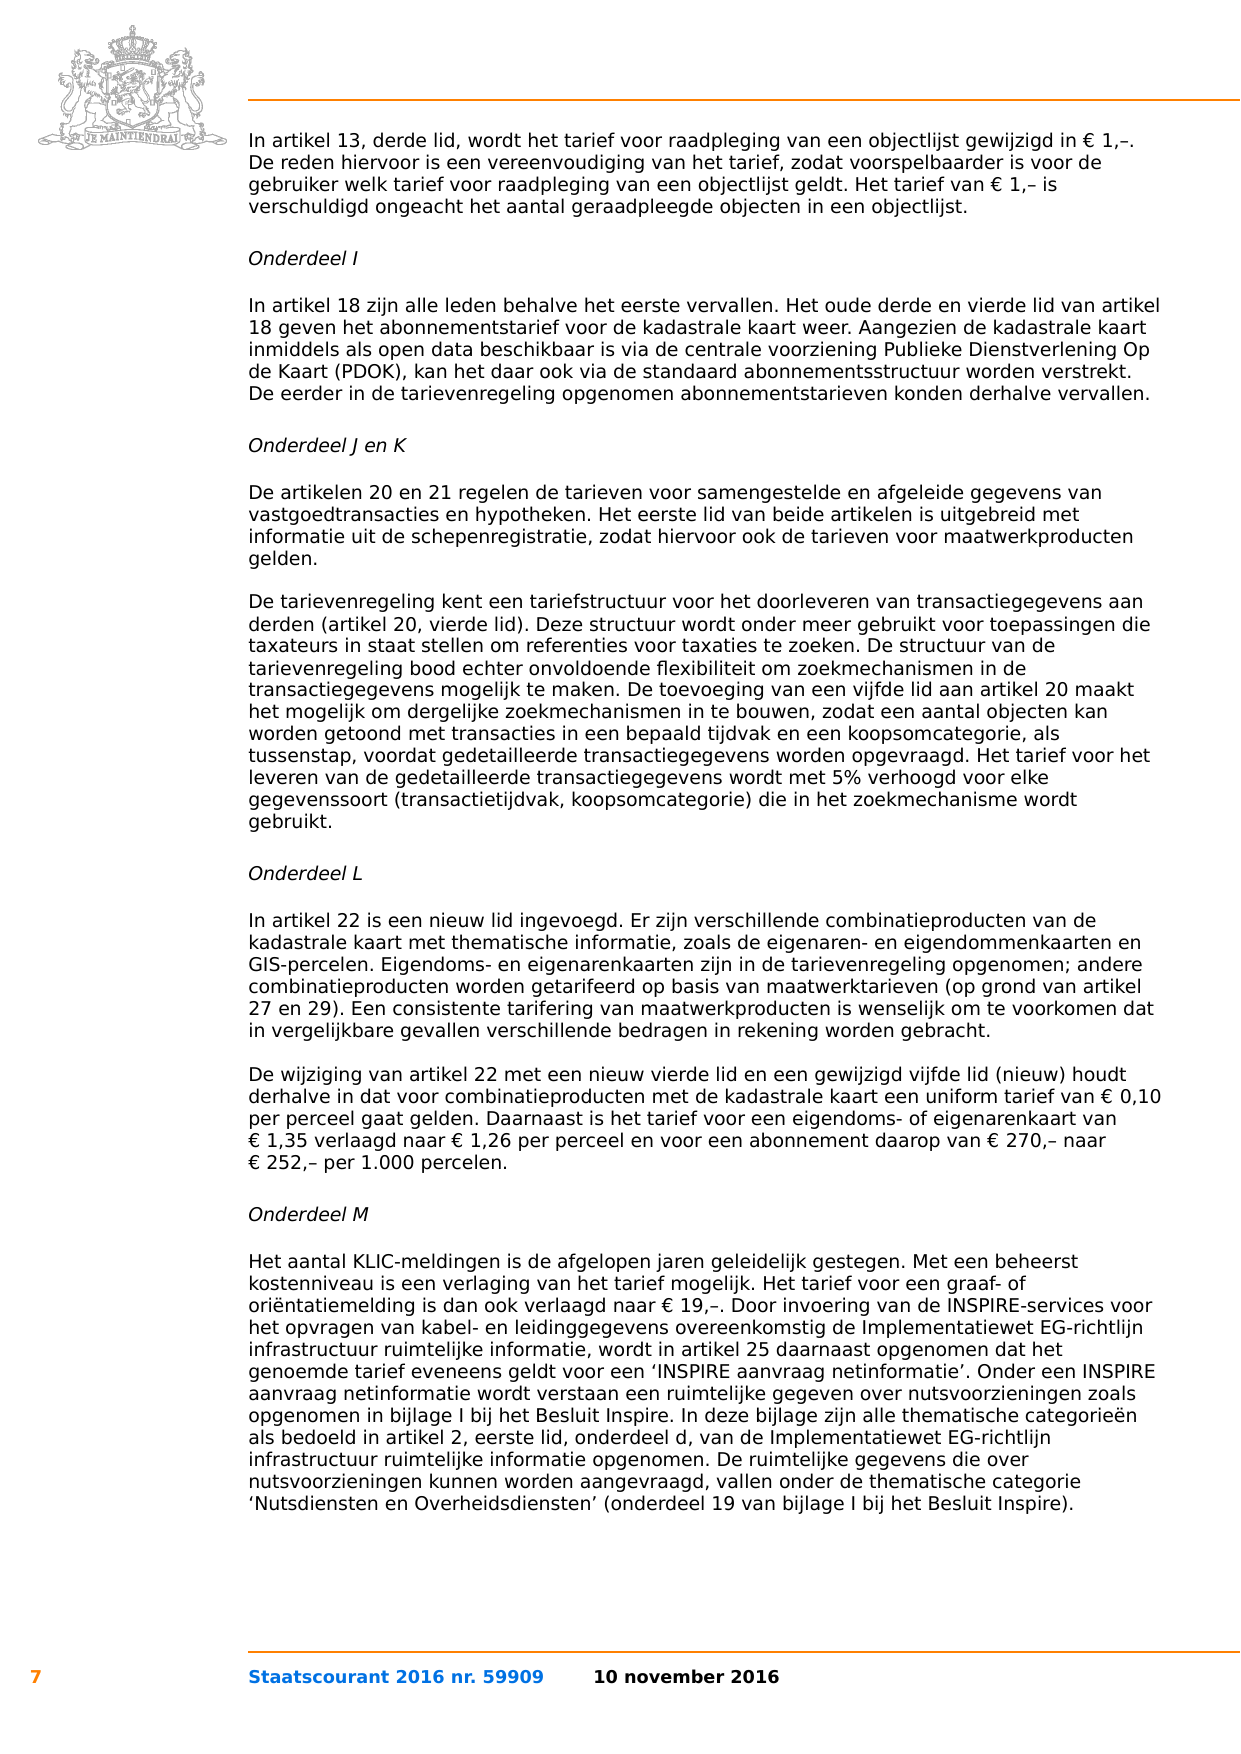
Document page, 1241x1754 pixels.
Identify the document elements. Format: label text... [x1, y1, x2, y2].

subtitle Onderdeel L [248, 863, 1163, 885]
subtitle Onderdeel J en K [248, 435, 1163, 457]
text De tarievenregeling kent een tariefstructuur voor het doorleveren van transactiegegevens aan derden (artikel 20, vierde lid). Deze structuur wordt onder meer gebruikt voor toepassingen die taxateurs in staat stellen om referenties voor taxaties te zoeken. De structuur van de tarievenregeling bood echter onvoldoende flexibiliteit om zoekmechanismen in de transactiegegevens mogelijk te maken. De toevoeging van een vijfde lid aan artikel 20 maakt het mogelijk om dergelijke zoekmechanismen in te bouwen, zodat een aantal objecten kan worden getoond met transacties in een bepaald tijdvak en een koopsomcategorie, als tussenstap, voordat gedetailleerde transactiegegevens worden opgevraagd. Het tarief voor het leveren van de gedetailleerde transactiegegevens wordt met 5% verhoogd voor elke gegevenssoort (transactietijdvak, koopsomcategorie) die in het zoekmechanisme wordt gebruikt. [248, 591, 1163, 833]
subtitle Onderdeel M [248, 1204, 1163, 1226]
text Het aantal KLIC-meldingen is de afgelopen jaren geleidelijk gestegen. Met een beheerst kostenniveau is een verlaging van het tarief mogelijk. Het tarief voor een graaf- of oriëntatiemelding is dan ook verlaagd naar € 19,–. Door invoering van de INSPIRE-services voor het opvragen van kabel- en leidinggegevens overeenkomstig de Implementatiewet EG-richtlijn infrastructuur ruimtelijke informatie, wordt in artikel 25 daarnaast opgenomen dat het genoemde tarief eveneens geldt voor een ‘INSPIRE aanvraag netinformatie’. Onder een INSPIRE aanvraag netinformatie wordt verstaan een ruimtelijke gegeven over nutsvoorzieningen zoals opgenomen in bijlage I bij het Besluit Inspire. In deze bijlage zijn alle thematische categorieën als bedoeld in artikel 2, eerste lid, onderdeel d, van de Implementatiewet EG-richtlijn infrastructuur ruimtelijke informatie opgenomen. De ruimtelijke gegevens die over nutsvoorzieningen kunnen worden aangevraagd, vallen onder de thematische categorie ‘Nutsdiensten en Overheidsdiensten’ (onderdeel 19 van bijlage I bij het Besluit Inspire). [248, 1251, 1163, 1514]
subtitle Onderdeel I [248, 248, 1163, 270]
text De artikelen 20 en 21 regelen de tarieven voor samengestelde en afgeleide gegevens van vastgoedtransacties en hypotheken. Het eerste lid van beide artikelen is uitgebreid met informatie uit de schepenregistratie, zodat hiervoor ook de tarieven voor maatwerkproducten gelden. [248, 482, 1163, 569]
text In artikel 18 zijn alle leden behalve het eerste vervallen. Het oude derde en vierde lid van artikel 18 geven het abonnementstarief voor de kadastrale kaart weer. Aangezien de kadastrale kaart inmiddels als open data beschikbaar is via de centrale voorziening Publieke Dienstverlening Op de Kaart (PDOK), kan het daar ook via de standaard abonnementsstructuur worden verstrekt. De eerder in de tarievenregeling opgenomen abonnementstarieven konden derhalve vervallen. [248, 295, 1163, 405]
text In artikel 13, derde lid, wordt het tarief voor raadpleging van een objectlijst gewijzigd in € 1,–. De reden hiervoor is een vereenvoudiging van het tarief, zodat voorspelbaarder is voor de gebruiker welk tarief voor raadpleging van een objectlijst geldt. Het tarief van € 1,– is verschuldigd ongeacht het aantal geraadpleegde objecten in een objectlijst. [248, 130, 1163, 218]
text In artikel 22 is een nieuw lid ingevoegd. Er zijn verschillende combinatieproducten van de kadastrale kaart met thematische informatie, zoals de eigenaren- en eigendommenkaarten en GIS-percelen. Eigendoms- en eigenarenkaarten zijn in de tarievenregeling opgenomen; andere combinatieproducten worden getarifeerd op basis van maatwerktarieven (op grond van artikel 27 en 29). Een consistente tarifering van maatwerkproducten is wenselijk om te voorkomen dat in vergelijkbare gevallen verschillende bedragen in rekening worden gebracht. [248, 910, 1163, 1042]
picture [38, 25, 227, 150]
text De wijziging van artikel 22 met een nieuw vierde lid en een gewijzigd vijfde lid (nieuw) houdt derhalve in dat voor combinatieproducten met de kadastrale kaart een uniform tarief van € 0,10 per perceel gaat gelden. Daarnaast is het tarief voor een eigendoms- of eigenarenkaart van € 1,35 verlaagd naar € 1,26 per perceel en voor een abonnement daarop van € 270,– naar € 252,– per 1.000 percelen. [248, 1064, 1163, 1174]
